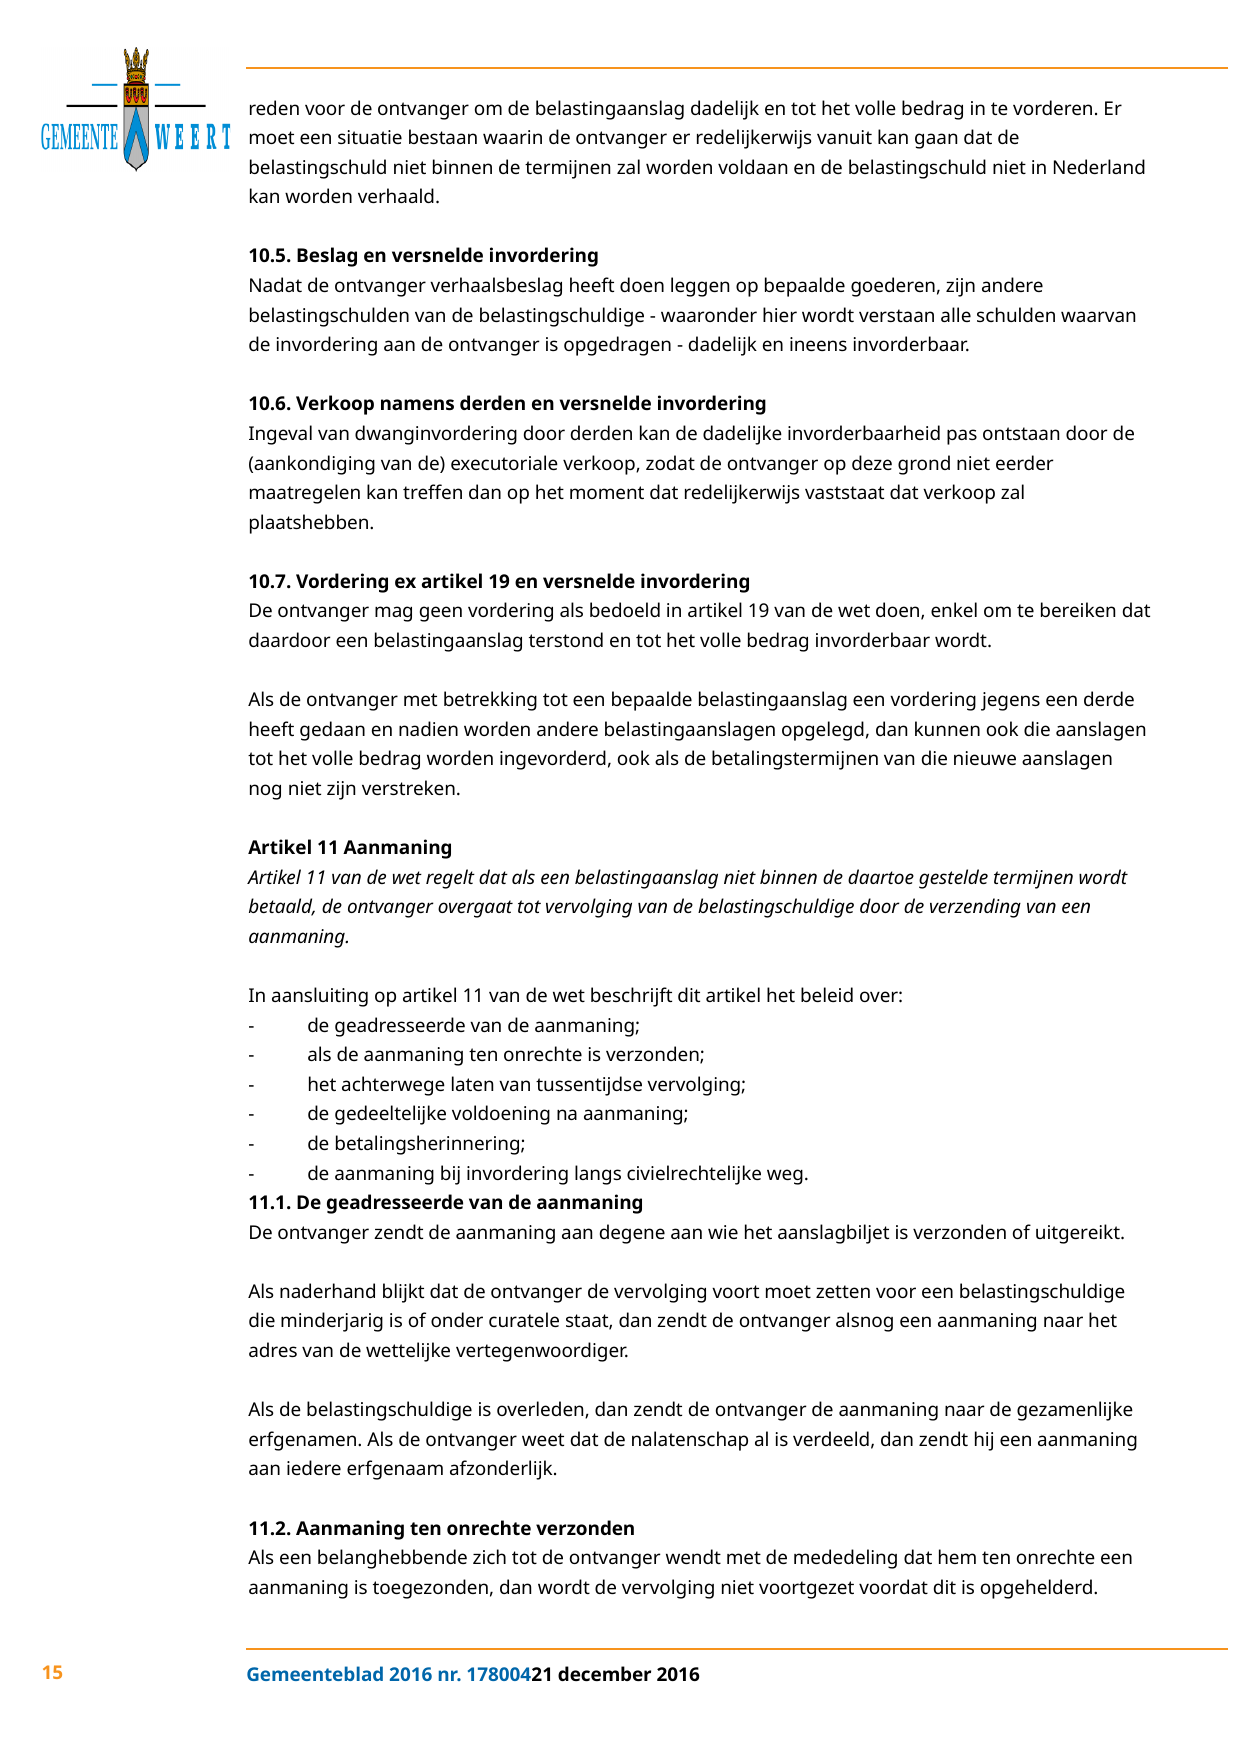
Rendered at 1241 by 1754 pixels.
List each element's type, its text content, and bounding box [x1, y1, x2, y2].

picture [41, 47, 231, 172]
text Artikel 11 Aanmaning [248, 834, 1152, 860]
text Ingeval van dwanginvordering door derden kan de dadelijke invorderbaarheid pas ontstaan door de (aankondiging van de) executoriale verkoop, zodat de ontvanger op deze grond niet eerder maatregelen kan treffen dan op het moment dat redelijkerwijs vaststaat dat verkoop zal plaatshebben. [248, 420, 1152, 535]
text In aansluiting op artikel 11 van de wet beschrijft dit artikel het beleid over: [248, 982, 1152, 1008]
list het achterwege laten van tussentijdse vervolging; [248, 1071, 1152, 1097]
list de gedeeltelijke voldoening na aanmaning; [248, 1101, 1152, 1126]
text Als de ontvanger met betrekking tot een bepaalde belastingaanslag een vordering jegens een derde heeft gedaan en nadien worden andere belastingaanslagen opgelegd, dan kunnen ook die aanslagen tot het volle bedrag worden ingevorderd, ook als de betalingstermijnen van die nieuwe aanslagen nog niet zijn verstreken. [248, 686, 1152, 801]
text 11.1. De geadresseerde van de aanmaning [248, 1189, 1152, 1215]
text De ontvanger mag geen vordering als bedoeld in artikel 19 van de wet doen, enkel om te bereiken dat daardoor een belastingaanslag terstond en tot het volle bedrag invorderbaar wordt. [248, 598, 1152, 653]
list als de aanmaning ten onrechte is verzonden; [248, 1041, 1152, 1067]
text De ontvanger zendt de aanmaning aan degene aan wie het aanslagbiljet is verzonden of uitgereikt. [248, 1219, 1152, 1245]
text 10.7. Vordering ex artikel 19 en versnelde invordering [248, 568, 1152, 594]
list de betalingsherinnering; [248, 1130, 1152, 1156]
text 10.6. Verkoop namens derden en versnelde invordering [248, 391, 1152, 416]
text Artikel 11 van de wet regelt dat als een belastingaanslag niet binnen de daartoe gestelde termijnen wordt betaald, de ontvanger overgaat tot vervolging van de belastingschuldige door de verzending van een aanmaning. [248, 864, 1152, 949]
text 10.5. Beslag en versnelde invordering [248, 243, 1152, 268]
list de aanmaning bij invordering langs civielrechtelijke weg. [248, 1160, 1152, 1186]
text reden voor de ontvanger om de belastingaanslag dadelijk en tot het volle bedrag in te vorderen. Er moet een situatie bestaan waarin de ontvanger er redelijkerwijs vanuit kan gaan dat de belastingschuld niet binnen de termijnen zal worden voldaan en de belastingschuld niet in Nederland kan worden verhaald. [248, 95, 1152, 209]
list de geadresseerde van de aanmaning; [248, 1012, 1152, 1038]
text Als naderhand blijkt dat de ontvanger de vervolging voort moet zetten voor een belastingschuldige die minderjarig is of onder curatele staat, dan zendt de ontvanger alsnog een aanmaning naar het adres van de wettelijke vertegenwoordiger. [248, 1278, 1152, 1363]
text Als de belastingschuldige is overleden, dan zendt de ontvanger de aanmaning naar de gezamenlijke erfgenamen. Als de ontvanger weet dat de nalatenschap al is verdeeld, dan zendt hij een aanmaning aan iedere erfgenaam afzonderlijk. [248, 1396, 1152, 1481]
text Als een belanghebbende zich tot de ontvanger wendt met de mededeling dat hem ten onrechte een aanmaning is toegezonden, dan wordt de vervolging niet voortgezet voordat dit is opgehelderd. [248, 1544, 1152, 1600]
text 11.2. Aanmaning ten onrechte verzonden [248, 1515, 1152, 1541]
text Nadat de ontvanger verhaalsbeslag heeft doen leggen op bepaalde goederen, zijn andere belastingschulden van de belastingschuldige - waaronder hier wordt verstaan alle schulden waarvan de invordering aan de ontvanger is opgedragen - dadelijk en ineens invorderbaar. [248, 272, 1152, 357]
